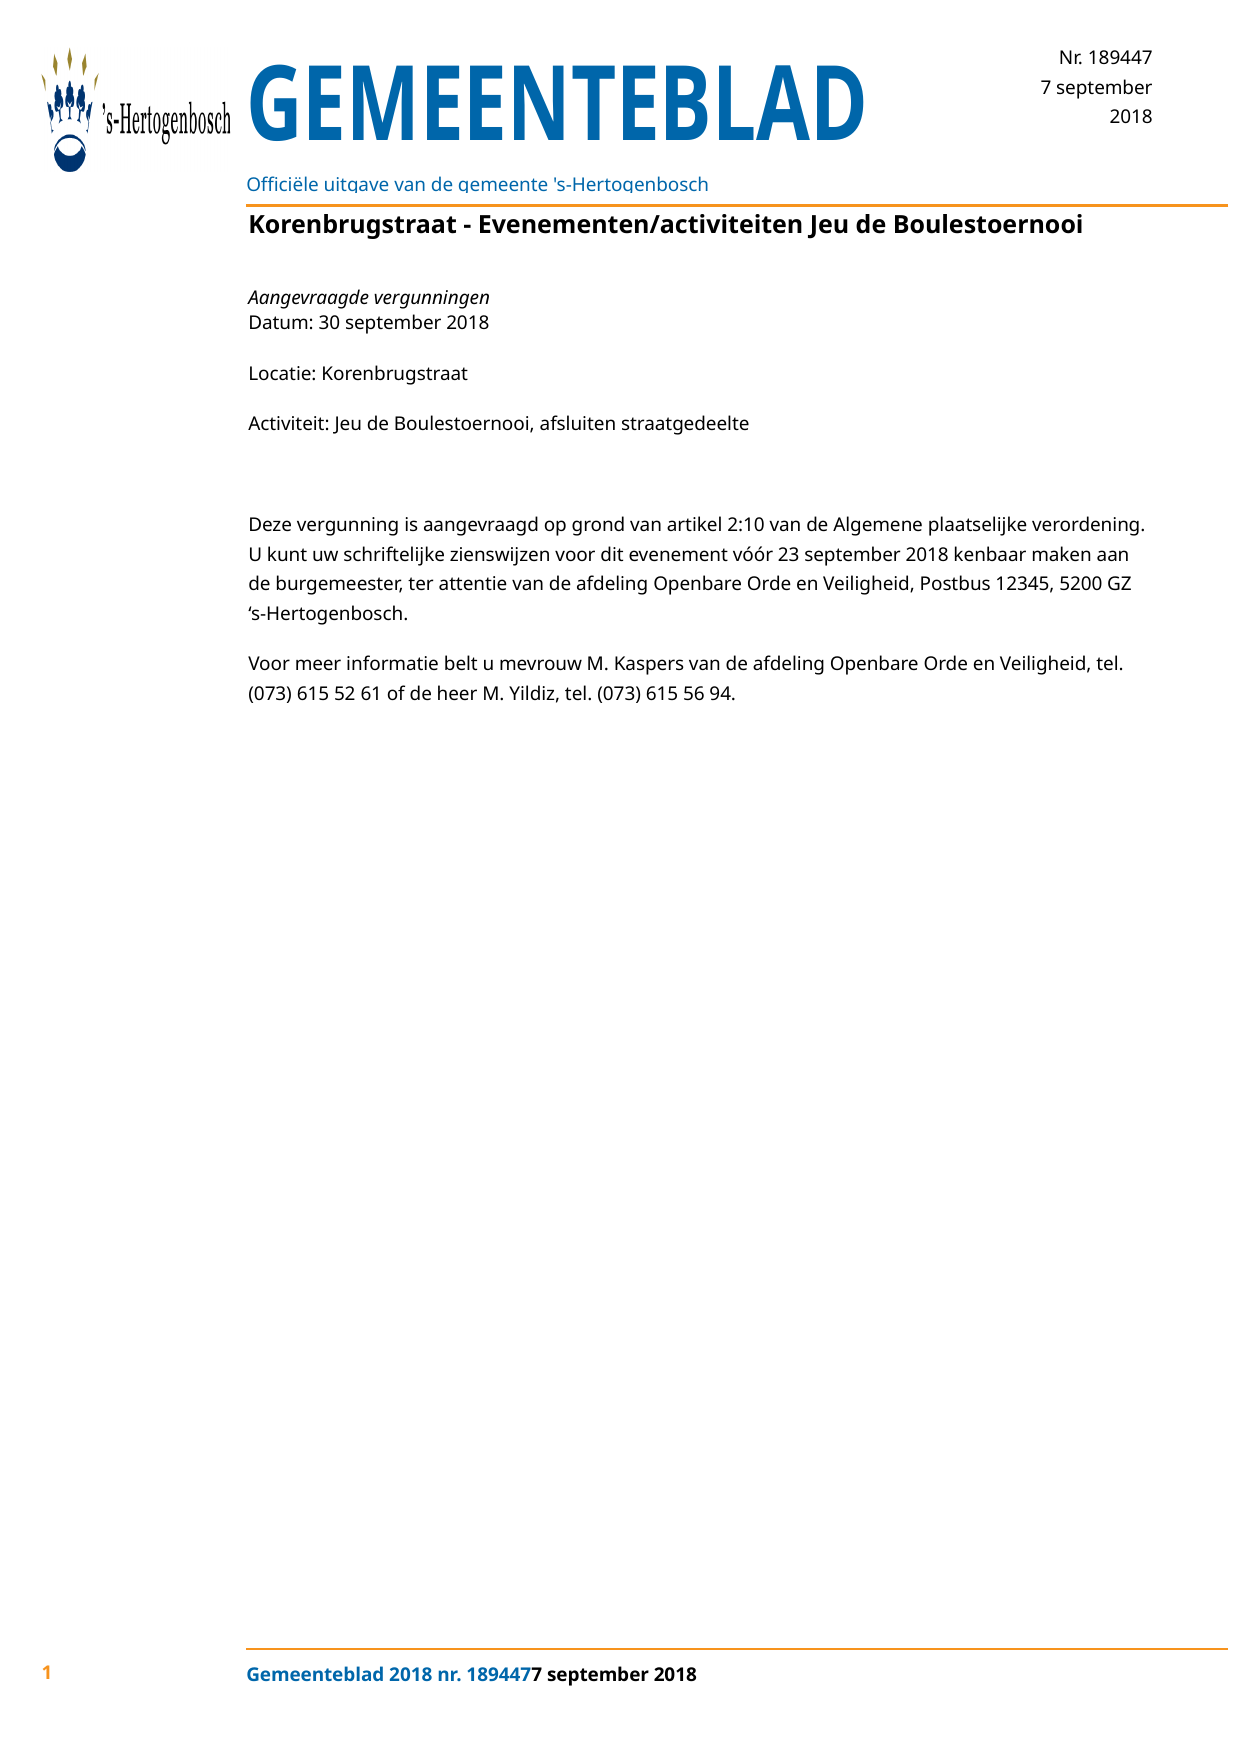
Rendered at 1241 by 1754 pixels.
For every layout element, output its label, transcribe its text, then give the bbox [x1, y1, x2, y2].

text Korenbrugstraat - Evenementen/activiteiten Jeu de Boulestoernooi [248, 207, 1152, 241]
text Datum: 30 september 2018 [248, 309, 1152, 335]
text Voor meer informatie belt u mevrouw M. Kaspers van de afdeling Openbare Orde en Veiligheid, tel. (073) 615 52 61 of de heer M. Yildiz, tel. (073) 615 56 94. [248, 650, 1152, 706]
text Deze vergunning is aangevraagd op grond van artikel 2:10 van de Algemene plaatselijke verordening. U kunt uw schriftelijke zienswijzen voor dit evenement vóór 23 september 2018 kenbaar maken aan de burgemeester, ter attentie van de afdeling Openbare Orde en Veiligheid, Postbus 12345, 5200 GZ ‘s-Hertogenbosch. [248, 511, 1152, 626]
text Aangevraagde vergunningen [248, 284, 1152, 309]
text Locatie: Korenbrugstraat [248, 360, 1152, 386]
text Activiteit: Jeu de Boulestoernooi, afsluiten straatgedeelte [248, 410, 1152, 436]
picture [41, 47, 231, 172]
